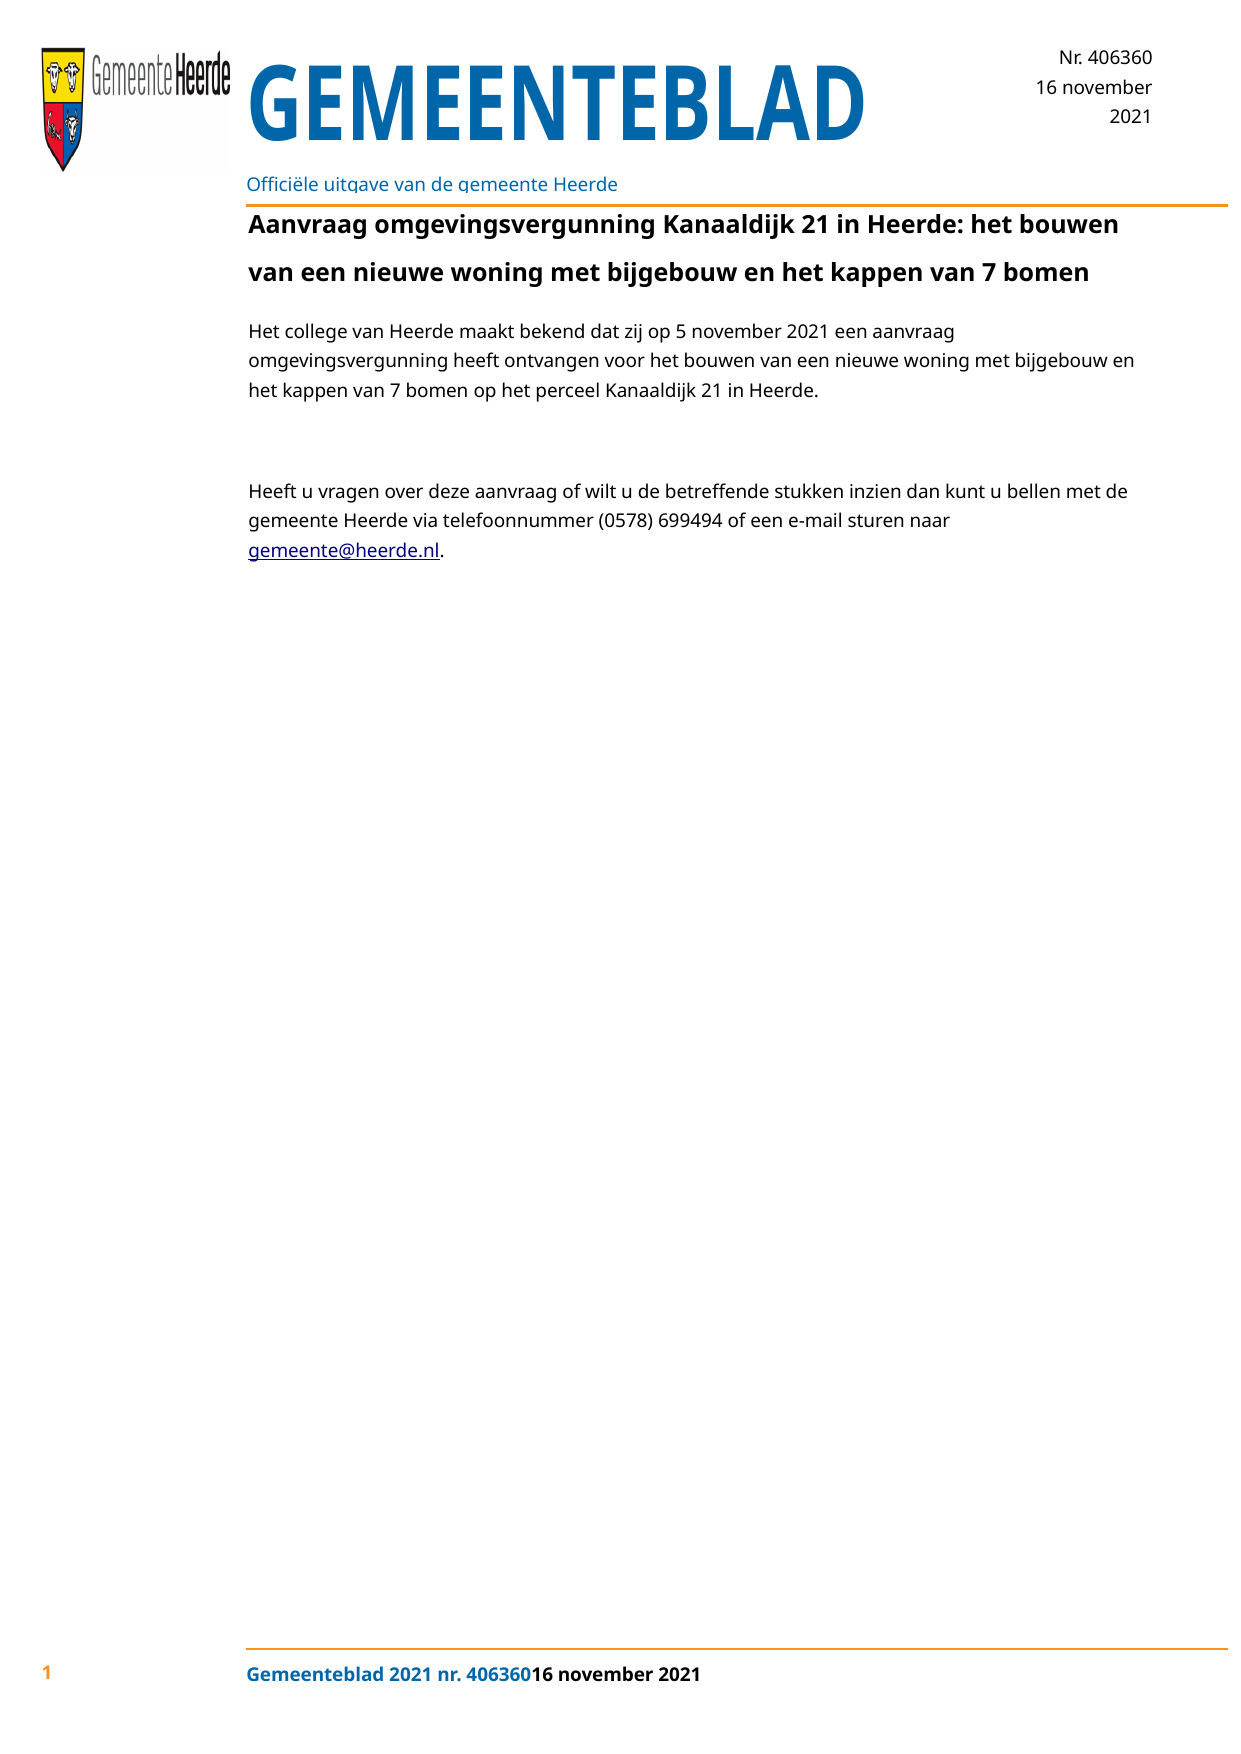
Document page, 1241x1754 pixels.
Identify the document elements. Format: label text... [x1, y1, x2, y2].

text Het college van Heerde maakt bekend dat zij op 5 november 2021 een aanvraag omgevingsvergunning heeft ontvangen voor het bouwen van een nieuwe woning met bijgebouw en het kappen van 7 bomen op het perceel Kanaaldijk 21 in Heerde. [248, 318, 1152, 403]
picture [41, 47, 231, 172]
text Aanvraag omgevingsvergunning Kanaaldijk 21 in Heerde: het bouwen van een nieuwe woning met bijgebouw en het kappen van 7 bomen [248, 207, 1152, 288]
text Heeft u vragen over deze aanvraag of wilt u de betreffende stukken inzien dan kunt u bellen met de gemeente Heerde via telefoonnummer (0578) 699494 of een e-mail sturen naar gemeente@heerde.nl. [248, 478, 1152, 563]
